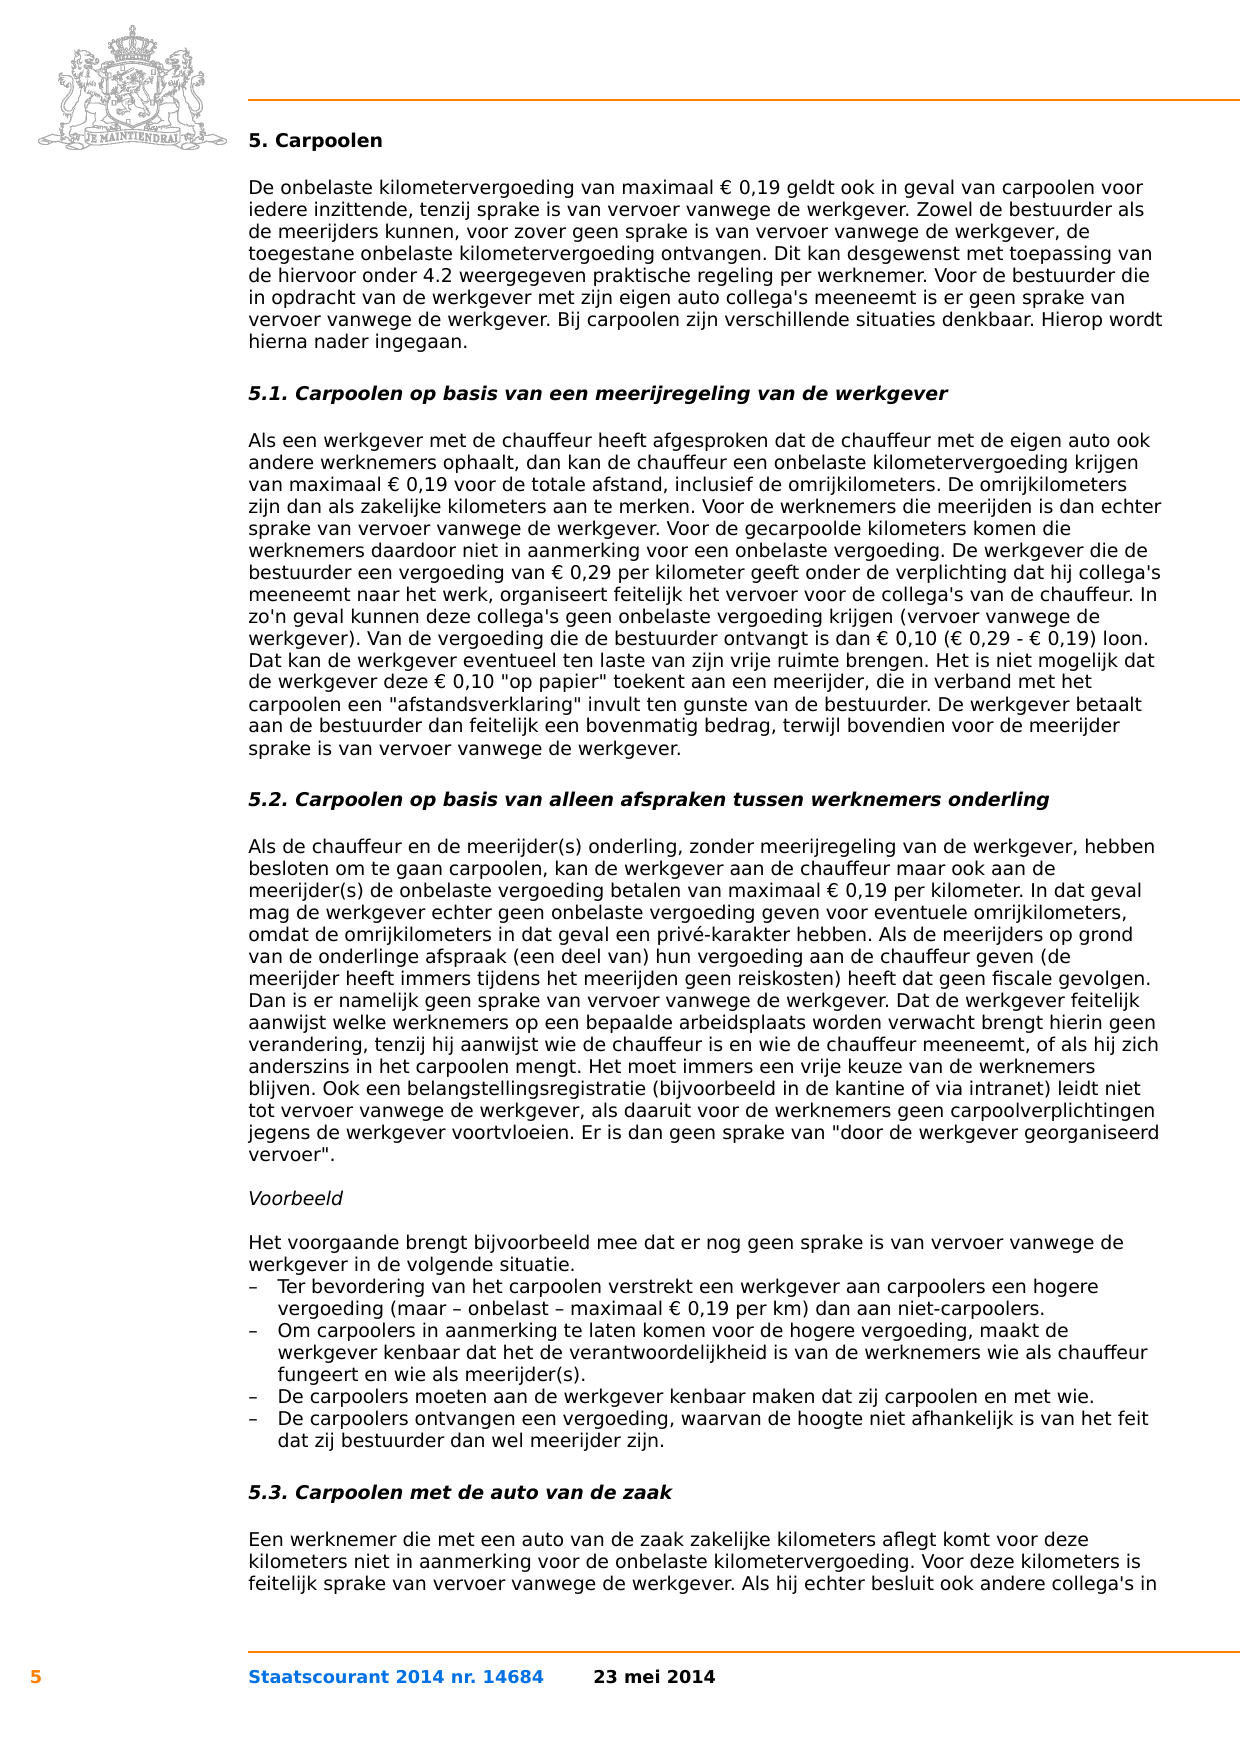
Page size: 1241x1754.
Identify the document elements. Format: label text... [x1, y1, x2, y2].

text Het voorgaande brengt bijvoorbeeld mee dat er nog geen sprake is van vervoer vanwege de werkgever in de volgende situatie. [248, 1232, 1163, 1276]
text – Ter bevordering van het carpoolen verstrekt een werkgever aan carpoolers een hogere vergoeding (maar – onbelast – maximaal € 0,19 per km) dan aan niet-carpoolers. [248, 1276, 1163, 1320]
text – De carpoolers moeten aan de werkgever kenbaar maken dat zij carpoolen en met wie. [248, 1386, 1163, 1408]
text Als een werkgever met de chauffeur heeft afgesproken dat de chauffeur met de eigen auto ook andere werknemers ophaalt, dan kan de chauffeur een onbelaste kilometervergoeding krijgen van maximaal € 0,19 voor de totale afstand, inclusief de omrijkilometers. De omrijkilometers zijn dan als zakelijke kilometers aan te merken. Voor de werknemers die meerijden is dan echter sprake van vervoer vanwege de werkgever. Voor de gecarpoolde kilometers komen die werknemers daardoor niet in aanmerking voor een onbelaste vergoeding. De werkgever die de bestuurder een vergoeding van € 0,29 per kilometer geeft onder de verplichting dat hij collega's meeneemt naar het werk, organiseert feitelijk het vervoer voor de collega's van de chauffeur. In zo'n geval kunnen deze collega's geen onbelaste vergoeding krijgen (vervoer vanwege de werkgever). Van de vergoeding die de bestuurder ontvangt is dan € 0,10 (€ 0,29 - € 0,19) loon. Dat kan de werkgever eventueel ten laste van zijn vrije ruimte brengen. Het is niet mogelijk dat de werkgever deze € 0,10 "op papier" toekent aan een meerijder, die in verband met het carpoolen een "afstandsverklaring" invult ten gunste van de bestuurder. De werkgever betaalt aan de bestuurder dan feitelijk een bovenmatig bedrag, terwijl bovendien voor de meerijder sprake is van vervoer vanwege de werkgever. [248, 430, 1163, 759]
text De onbelaste kilometervergoeding van maximaal € 0,19 geldt ook in geval van carpoolen voor iedere inzittende, tenzij sprake is van vervoer vanwege de werkgever. Zowel de bestuurder als de meerijders kunnen, voor zover geen sprake is van vervoer vanwege de werkgever, de toegestane onbelaste kilometervergoeding ontvangen. Dit kan desgewenst met toepassing van de hiervoor onder 4.2 weergegeven praktische regeling per werknemer. Voor de bestuurder die in opdracht van de werkgever met zijn eigen auto collega's meeneemt is er geen sprake van vervoer vanwege de werkgever. Bij carpoolen zijn verschillende situaties denkbaar. Hierop wordt hierna nader ingegaan. [248, 177, 1163, 353]
text Een werknemer die met een auto van de zaak zakelijke kilometers aflegt komt voor deze kilometers niet in aanmerking voor de onbelaste kilometervergoeding. Voor deze kilometers is feitelijk sprake van vervoer vanwege de werkgever. Als hij echter besluit ook andere collega's in [248, 1528, 1163, 1594]
subtitle 5.1. Carpoolen op basis van een meerijregeling van de werkgever [248, 383, 1163, 405]
text – Om carpoolers in aanmerking te laten komen voor de hogere vergoeding, maakt de werkgever kenbaar dat het de verantwoordelijkheid is van de werknemers wie als chauffeur fungeert en wie als meerijder(s). [248, 1320, 1163, 1386]
picture [38, 25, 227, 150]
subtitle 5.2. Carpoolen op basis van alleen afspraken tussen werknemers onderling [248, 789, 1163, 811]
text Als de chauffeur en de meerijder(s) onderling, zonder meerijregeling van de werkgever, hebben besloten om te gaan carpoolen, kan de werkgever aan de chauffeur maar ook aan de meerijder(s) de onbelaste vergoeding betalen van maximaal € 0,19 per kilometer. In dat geval mag de werkgever echter geen onbelaste vergoeding geven voor eventuele omrijkilometers, omdat de omrijkilometers in dat geval een privé-karakter hebben. Als de meerijders op grond van de onderlinge afspraak (een deel van) hun vergoeding aan de chauffeur geven (de meerijder heeft immers tijdens het meerijden geen reiskosten) heeft dat geen fiscale gevolgen. Dan is er namelijk geen sprake van vervoer vanwege de werkgever. Dat de werkgever feitelijk aanwijst welke werknemers op een bepaalde arbeidsplaats worden verwacht brengt hierin geen verandering, tenzij hij aanwijst wie de chauffeur is en wie de chauffeur meeneemt, of als hij zich anderszins in het carpoolen mengt. Het moet immers een vrije keuze van de werknemers blijven. Ook een belangstellingsregistratie (bijvoorbeeld in de kantine of via intranet) leidt niet tot vervoer vanwege de werkgever, als daaruit voor de werknemers geen carpoolverplichtingen jegens de werkgever voortvloeien. Er is dan geen sprake van "door de werkgever georganiseerd vervoer". [248, 836, 1163, 1166]
subtitle 5.3. Carpoolen met de auto van de zaak [248, 1482, 1163, 1503]
subtitle 5. Carpoolen [248, 130, 1163, 152]
text – De carpoolers ontvangen een vergoeding, waarvan de hoogte niet afhankelijk is van het feit dat zij bestuurder dan wel meerijder zijn. [248, 1408, 1163, 1452]
subtitle Voorbeeld [248, 1188, 1163, 1210]
